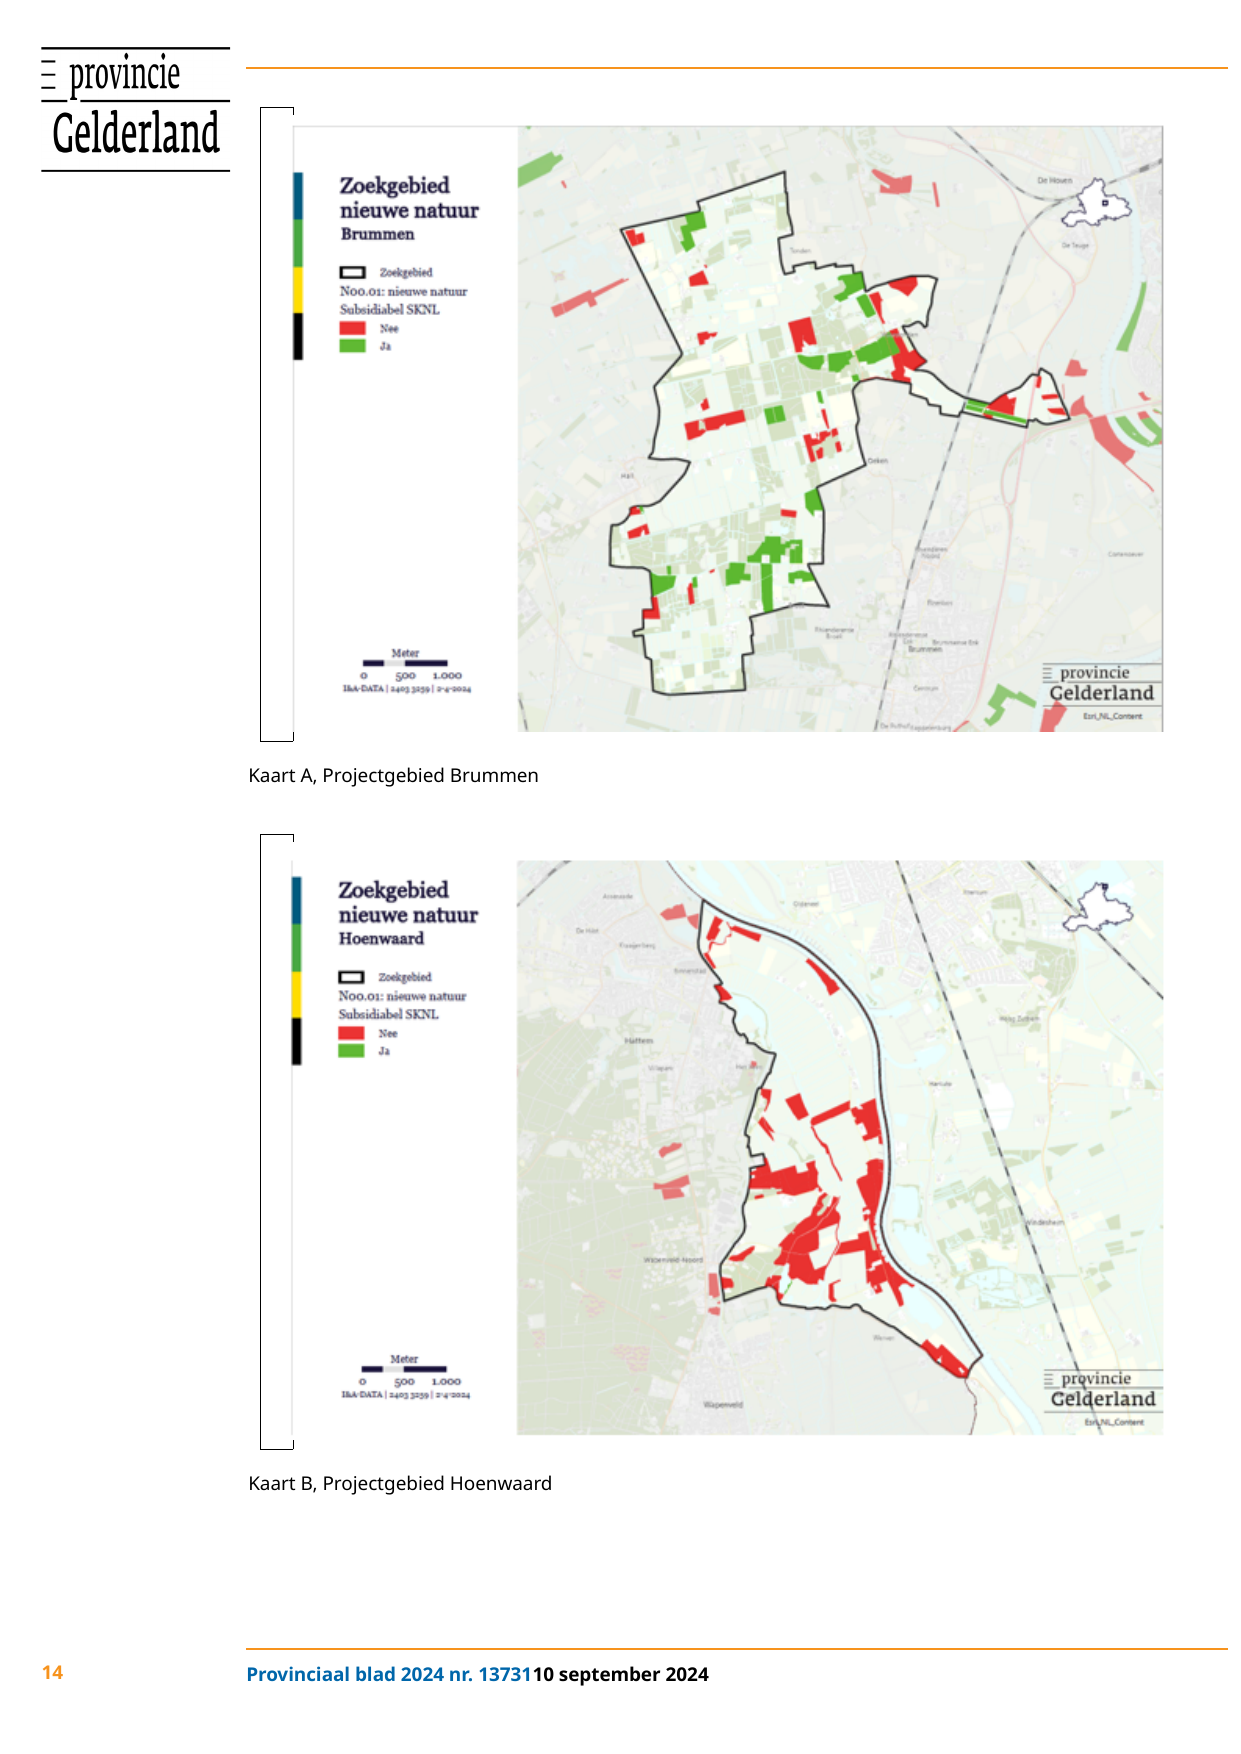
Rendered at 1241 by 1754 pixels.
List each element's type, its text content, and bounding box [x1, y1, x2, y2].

picture [268, 115, 1173, 732]
picture [268, 842, 1173, 1440]
text Kaart A, Projectgebied Brummen [248, 762, 1152, 788]
text Kaart B, Projectgebied Hoenwaard [248, 1470, 1152, 1496]
picture [41, 47, 231, 172]
